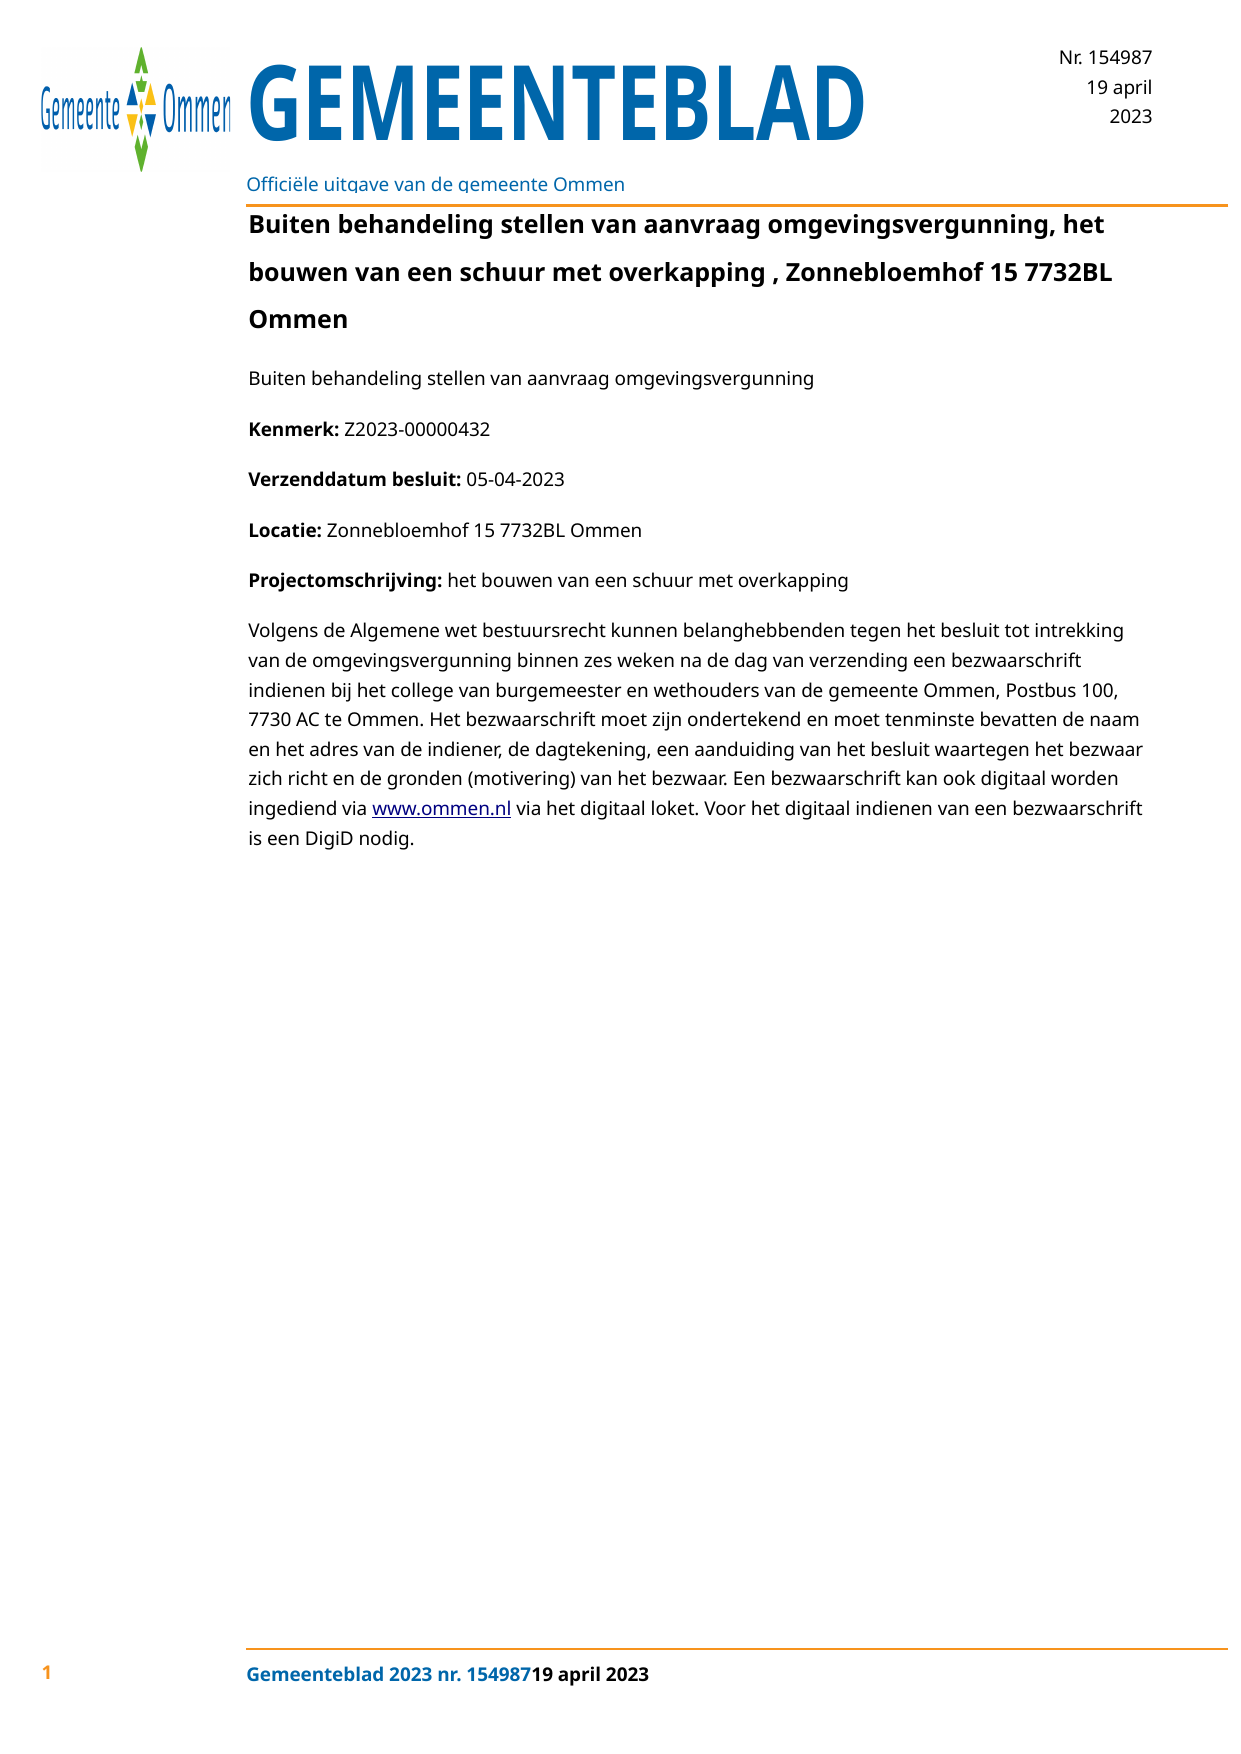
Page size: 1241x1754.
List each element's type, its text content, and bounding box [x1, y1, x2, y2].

text Projectomschrijving: het bouwen van een schuur met overkapping [248, 567, 1152, 593]
text Verzenddatum besluit: 05-04-2023 [248, 466, 1152, 492]
text Buiten behandeling stellen van aanvraag omgevingsvergunning [248, 366, 1152, 391]
text Kenmerk: Z2023-00000432 [248, 416, 1152, 442]
picture [41, 47, 231, 172]
text Buiten behandeling stellen van aanvraag omgevingsvergunning, het bouwen van een schuur met overkapping , Zonnebloemhof 15 7732BL Ommen [248, 207, 1152, 336]
text Locatie: Zonnebloemhof 15 7732BL Ommen [248, 517, 1152, 542]
text Volgens de Algemene wet bestuursrecht kunnen belanghebbenden tegen het besluit tot intrekking van de omgevingsvergunning binnen zes weken na de dag van verzending een bezwaarschrift indienen bij het college van burgemeester en wethouders van de gemeente Ommen, Postbus 100, 7730 AC te Ommen. Het bezwaarschrift moet zijn ondertekend en moet tenminste bevatten de naam en het adres van de indiener, de dagtekening, een aanduiding van het besluit waartegen het bezwaar zich richt en de gronden (motivering) van het bezwaar. Een bezwaarschrift kan ook digitaal worden ingediend via www.ommen.nl via het digitaal loket. Voor het digitaal indienen van een bezwaarschrift is een DigiD nodig. [248, 618, 1152, 850]
